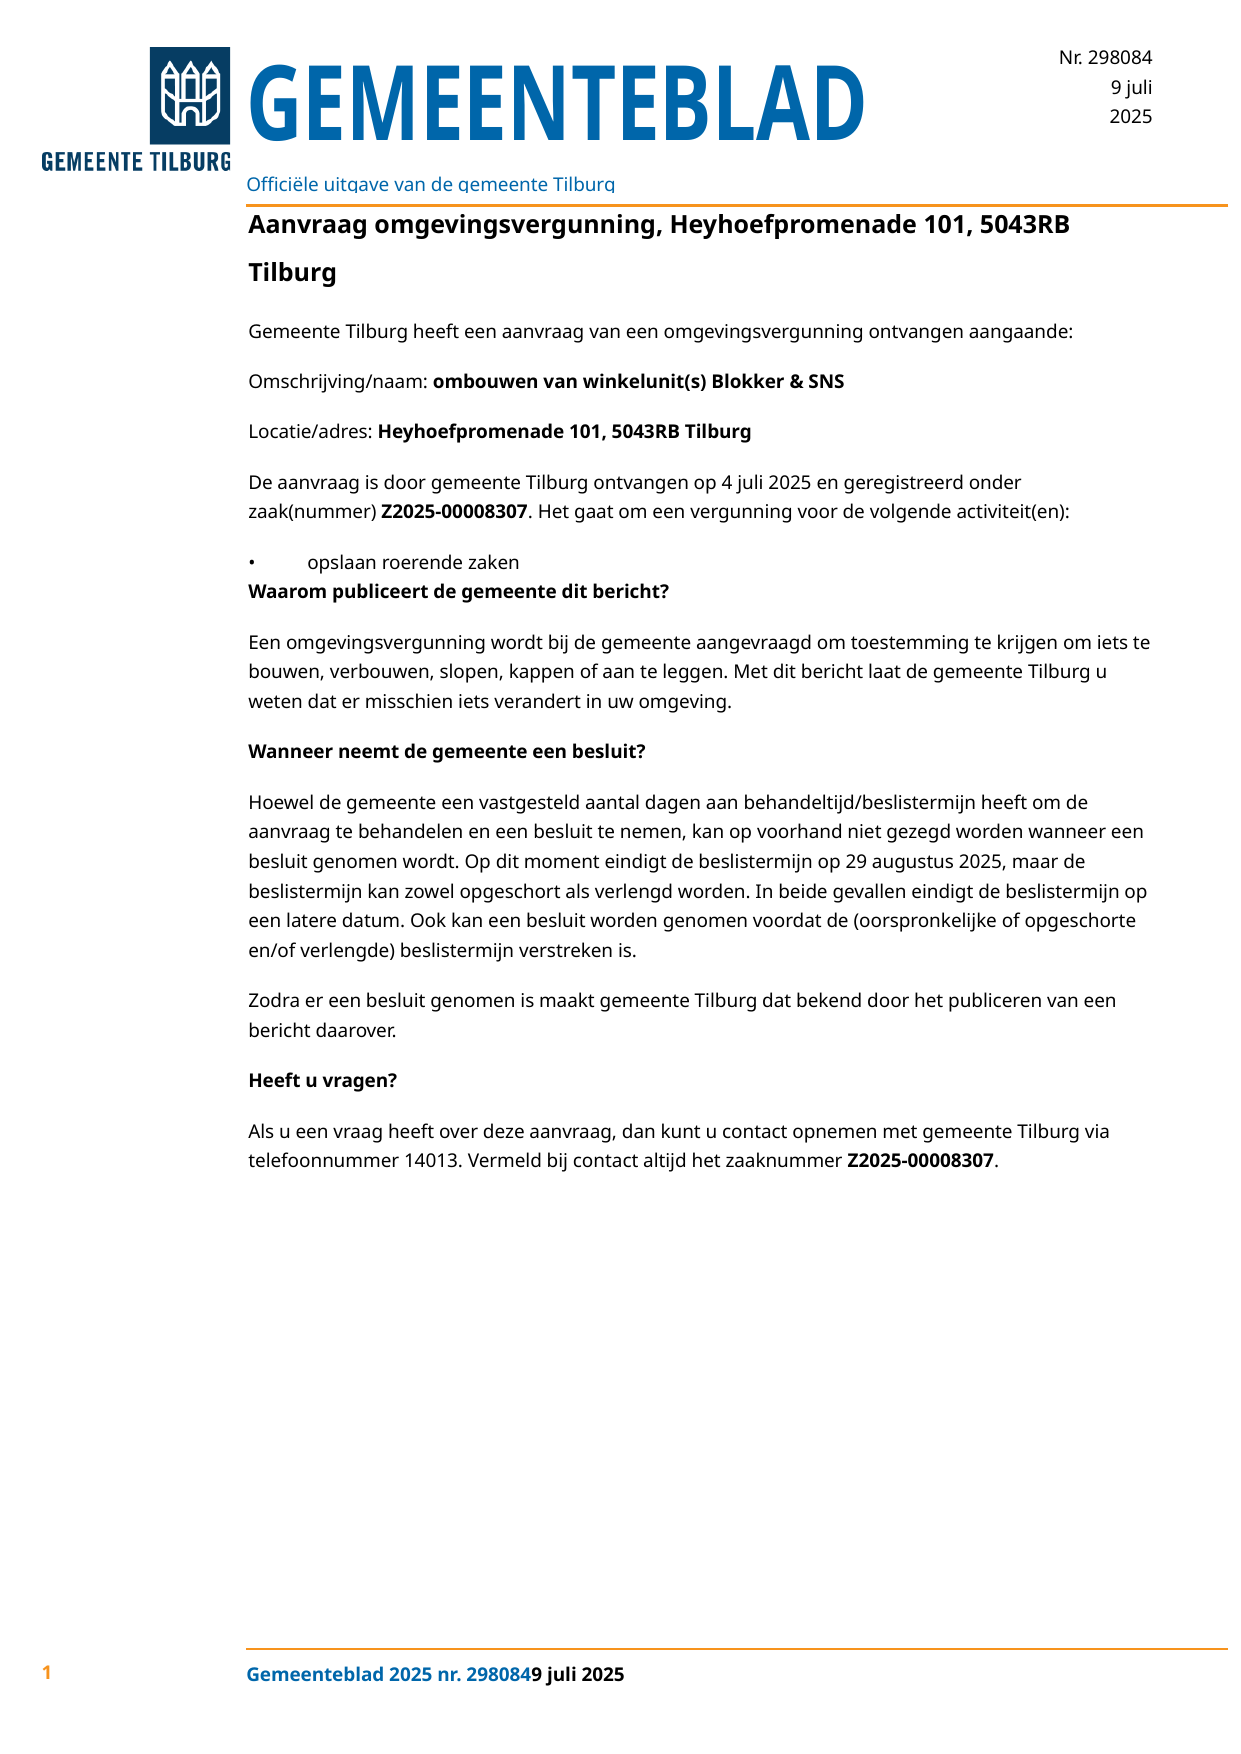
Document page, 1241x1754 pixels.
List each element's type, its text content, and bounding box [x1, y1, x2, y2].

text Waarom publiceert de gemeente dit bericht? [248, 579, 1152, 604]
text Hoewel de gemeente een vastgesteld aantal dagen aan behandeltijd/beslistermijn heeft om de aanvraag te behandelen en een besluit te nemen, kan op voorhand niet gezegd worden wanneer een besluit genomen wordt. Op dit moment eindigt de beslistermijn op 29 augustus 2025, maar de beslistermijn kan zowel opgeschort als verlengd worden. In beide gevallen eindigt de beslistermijn op een latere datum. Ook kan een besluit worden genomen voordat de (oorspronkelijke of opgeschorte en/of verlengde) beslistermijn verstreken is. [248, 789, 1152, 963]
picture [41, 47, 231, 172]
text Zodra er een besluit genomen is maakt gemeente Tilburg dat bekend door het publiceren van een bericht daarover. [248, 987, 1152, 1043]
text Een omgevingsvergunning wordt bij de gemeente aangevraagd om toestemming te krijgen om iets te bouwen, verbouwen, slopen, kappen of aan te leggen. Met dit bericht laat de gemeente Tilburg u weten dat er misschien iets verandert in uw omgeving. [248, 629, 1152, 714]
text Gemeente Tilburg heeft een aanvraag van een omgevingsvergunning ontvangen aangaande: [248, 318, 1152, 344]
text Locatie/adres: Heyhoefpromenade 101, 5043RB Tilburg [248, 419, 1152, 444]
text Wanneer neemt de gemeente een besluit? [248, 739, 1152, 764]
text Omschrijving/naam: ombouwen van winkelunit(s) Blokker & SNS [248, 368, 1152, 394]
list opslaan roerende zaken [248, 549, 1152, 575]
text Heeft u vragen? [248, 1067, 1152, 1093]
text Aanvraag omgevingsvergunning, Heyhoefpromenade 101, 5043RB Tilburg [248, 207, 1152, 288]
text De aanvraag is door gemeente Tilburg ontvangen op 4 juli 2025 en geregistreerd onder zaak(nummer) Z2025-00008307. Het gaat om een vergunning voor de volgende activiteit(en): [248, 469, 1152, 524]
text Als u een vraag heeft over deze aanvraag, dan kunt u contact opnemen met gemeente Tilburg via telefoonnummer 14013. Vermeld bij contact altijd het zaaknummer Z2025-00008307. [248, 1118, 1152, 1173]
